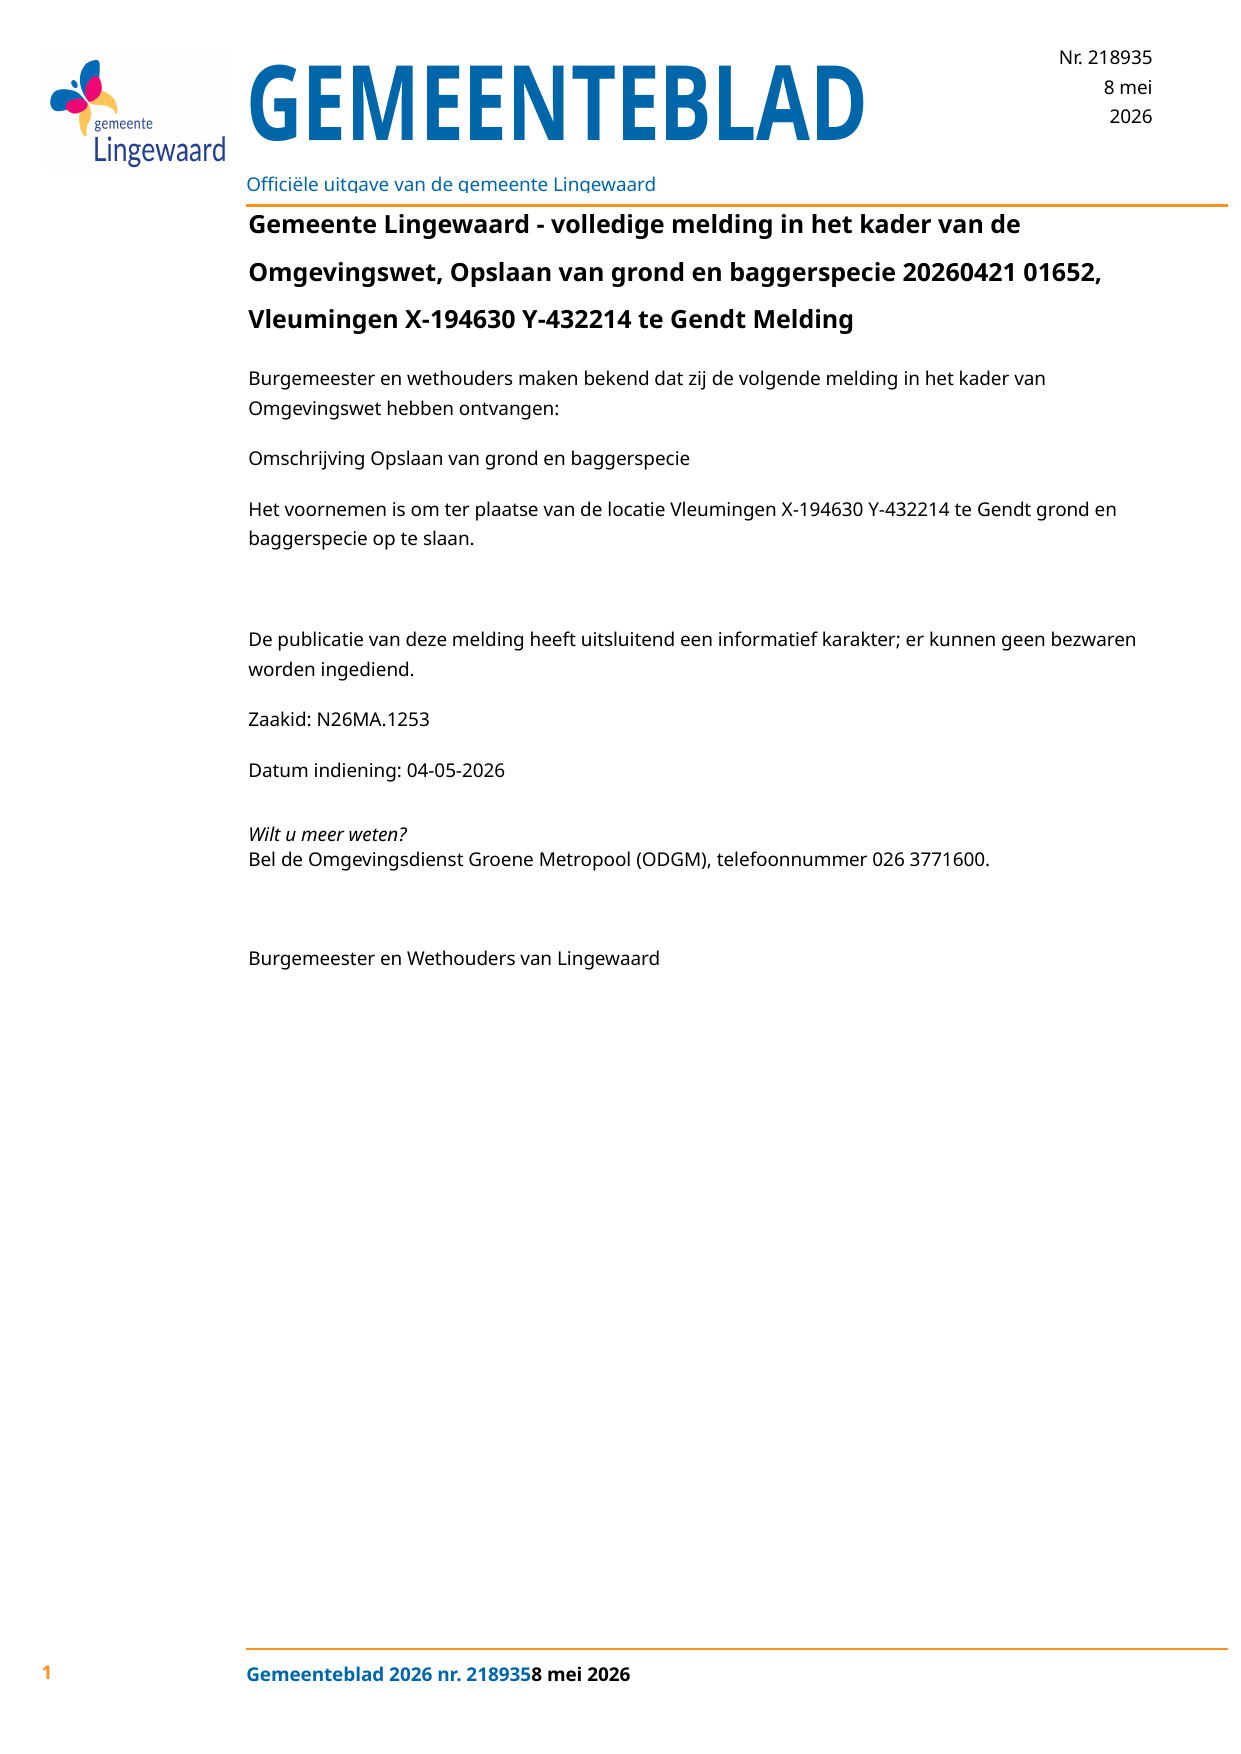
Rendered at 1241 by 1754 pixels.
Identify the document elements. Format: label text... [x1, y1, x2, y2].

text Burgemeester en Wethouders van Lingewaard [248, 945, 1152, 970]
text Gemeente Lingewaard - volledige melding in het kader van de Omgevingswet, Opslaan van grond en baggerspecie 20260421 01652, Vleumingen X-194630 Y-432214 te Gendt Melding [248, 207, 1152, 336]
text Wilt u meer weten? [248, 821, 1152, 846]
text Omschrijving Opslaan van grond en baggerspecie [248, 446, 1152, 471]
text De publicatie van deze melding heeft uitsluitend een informatief karakter; er kunnen geen bezwaren worden ingediend. [248, 626, 1152, 682]
text Burgemeester en wethouders maken bekend dat zij de volgende melding in het kader van Omgevingswet hebben ontvangen: [248, 366, 1152, 421]
picture [41, 47, 231, 172]
text Datum indiening: 04-05-2026 [248, 757, 1152, 782]
text Het voornemen is om ter plaatse van de locatie Vleumingen X-194630 Y-432214 te Gendt grond en baggerspecie op te slaan. [248, 496, 1152, 551]
text Zaakid: N26MA.1253 [248, 706, 1152, 732]
text Bel de Omgevingsdienst Groene Metropool (ODGM), telefoonnummer 026 3771600. [248, 846, 1152, 872]
